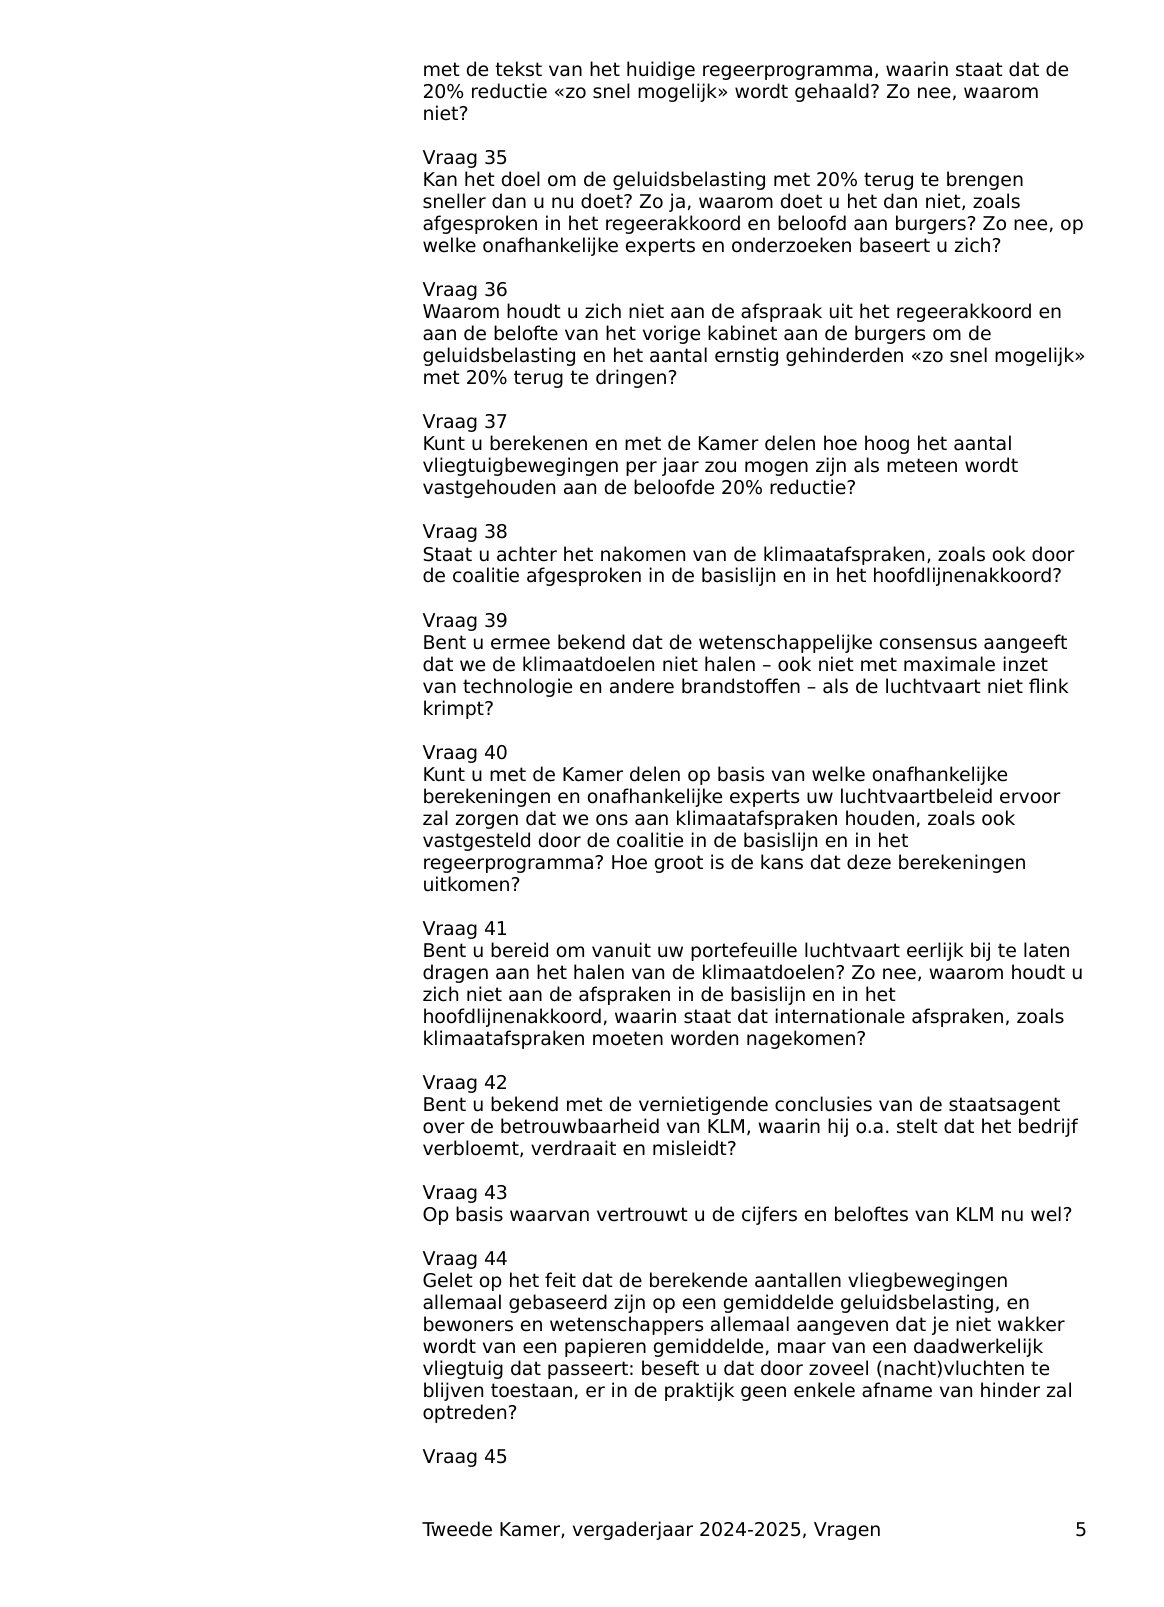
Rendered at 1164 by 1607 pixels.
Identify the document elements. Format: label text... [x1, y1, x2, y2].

text Op basis waarvan vertrouwt u de cijfers en beloftes van KLM nu wel? [422, 1204, 1087, 1226]
text Kunt u berekenen en met de Kamer delen hoe hoog het aantal vliegtuigbewegingen per jaar zou mogen zijn als meteen wordt vastgehouden aan de beloofde 20% reductie? [422, 433, 1087, 499]
text Vraag 38 [422, 521, 1087, 543]
text Vraag 44 [422, 1248, 1087, 1270]
text Vraag 45 [422, 1446, 1087, 1468]
text Staat u achter het nakomen van de klimaatafspraken, zoals ook door de coalitie afgesproken in de basislijn en in het hoofdlijnenakkoord? [422, 543, 1087, 587]
text Kan het doel om de geluidsbelasting met 20% terug te brengen sneller dan u nu doet? Zo ja, waarom doet u het dan niet, zoals afgesproken in het regeerakkoord en beloofd aan burgers? Zo nee, op welke onafhankelijke experts en onderzoeken baseert u zich? [422, 169, 1087, 257]
text Bent u ermee bekend dat de wetenschappelijke consensus aangeeft dat we de klimaatdoelen niet halen – ook niet met maximale inzet van technologie en andere brandstoffen – als de luchtvaart niet flink krimpt? [422, 632, 1087, 719]
text Vraag 39 [422, 609, 1087, 632]
text Vraag 41 [422, 918, 1087, 940]
text Kunt u met de Kamer delen op basis van welke onafhankelijke berekeningen en onafhankelijke experts uw luchtvaartbeleid ervoor zal zorgen dat we ons aan klimaatafspraken houden, zoals ook vastgesteld door de coalitie in de basislijn en in het regeerprogramma? Hoe groot is de kans dat deze berekeningen uitkomen? [422, 764, 1087, 896]
text Bent u bekend met de vernietigende conclusies van de staatsagent over de betrouwbaarheid van KLM, waarin hij o.a. stelt dat het bedrijf verbloemt, verdraait en misleidt? [422, 1094, 1087, 1160]
text Vraag 43 [422, 1182, 1087, 1204]
text Waarom houdt u zich niet aan de afspraak uit het regeerakkoord en aan de belofte van het vorige kabinet aan de burgers om de geluidsbelasting en het aantal ernstig gehinderden «zo snel mogelijk» met 20% terug te dringen? [422, 301, 1087, 389]
text Vraag 35 [422, 147, 1087, 169]
text Vraag 36 [422, 279, 1087, 301]
text Vraag 37 [422, 411, 1087, 433]
text Vraag 42 [422, 1072, 1087, 1094]
text Bent u bereid om vanuit uw portefeuille luchtvaart eerlijk bij te laten dragen aan het halen van de klimaatdoelen? Zo nee, waarom houdt u zich niet aan de afspraken in de basislijn en in het hoofdlijnenakkoord, waarin staat dat internationale afspraken, zoals klimaatafspraken moeten worden nagekomen? [422, 940, 1087, 1049]
text Gelet op het feit dat de berekende aantallen vliegbewegingen allemaal gebaseerd zijn op een gemiddelde geluidsbelasting, en bewoners en wetenschappers allemaal aangeven dat je niet wakker wordt van een papieren gemiddelde, maar van een daadwerkelijk vliegtuig dat passeert: beseft u dat door zoveel (nacht)vluchten te blijven toestaan, er in de praktijk geen enkele afname van hinder zal optreden? [422, 1270, 1087, 1424]
text met de tekst van het huidige regeerprogramma, waarin staat dat de 20% reductie «zo snel mogelijk» wordt gehaald? Zo nee, waarom niet? [422, 59, 1087, 125]
text Vraag 40 [422, 742, 1087, 764]
